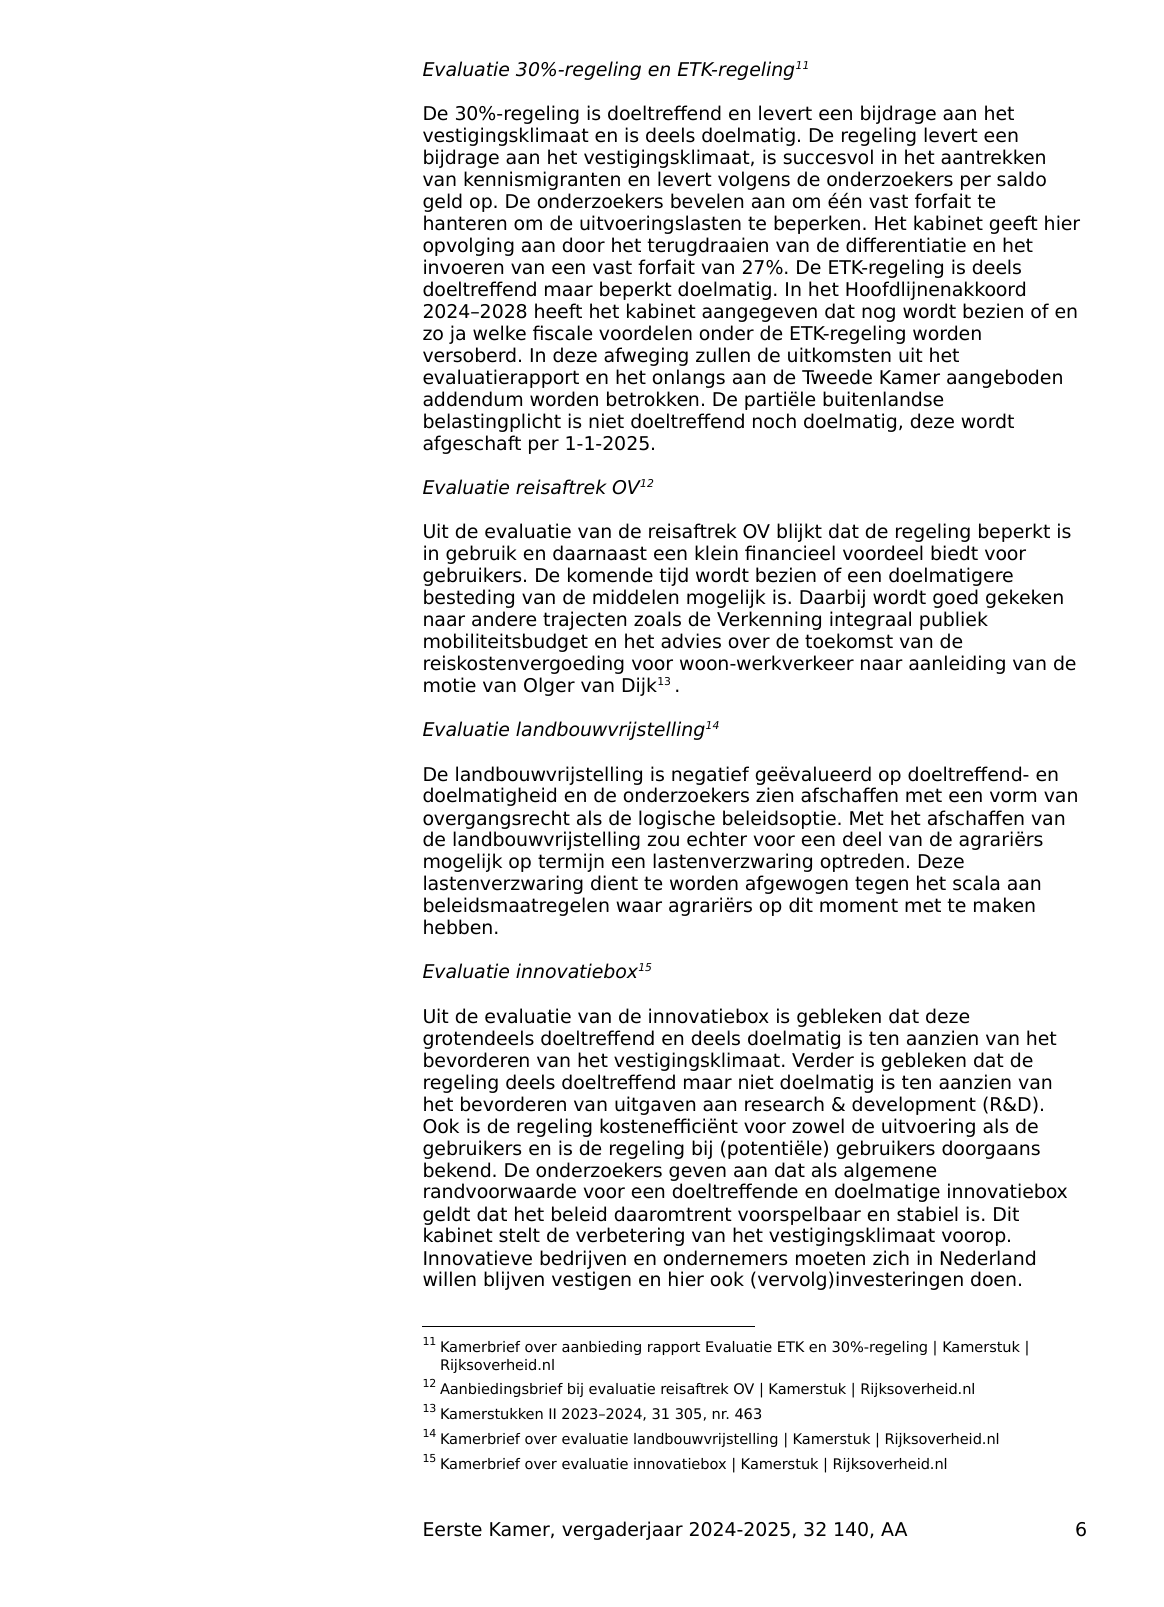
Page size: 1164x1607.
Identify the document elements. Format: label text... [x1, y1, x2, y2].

subtitle Evaluatie reisaftrek OV [422, 477, 1087, 499]
subtitle Evaluatie 30%-regeling en ETK-regeling [422, 59, 1087, 81]
text Kamerbrief over aanbieding rapport Evaluatie ETK en 30%-regeling | Kamerstuk | Rijksoverheid.nl [422, 1335, 1087, 1374]
text De 30%-regeling is doeltreffend en levert een bijdrage aan het vestigingsklimaat en is deels doelmatig. De regeling levert een bijdrage aan het vestigingsklimaat, is succesvol in het aantrekken van kennismigranten en levert volgens de onderzoekers per saldo geld op. De onderzoekers bevelen aan om één vast forfait te hanteren om de uitvoeringslasten te beperken. Het kabinet geeft hier opvolging aan door het terugdraaien van de differentiatie en het invoeren van een vast forfait van 27%. De ETK-regeling is deels doeltreffend maar beperkt doelmatig. In het Hoofdlijnenakkoord 2024–2028 heeft het kabinet aangegeven dat nog wordt bezien of en zo ja welke fiscale voordelen onder de ETK-regeling worden versoberd. In deze afweging zullen de uitkomsten uit het evaluatierapport en het onlangs aan de Tweede Kamer aangeboden addendum worden betrokken. De partiële buitenlandse belastingplicht is niet doeltreffend noch doelmatig, deze wordt afgeschaft per 1-1-2025. [422, 103, 1087, 455]
text Kamerstukken II 2023–2024, 31 305, nr. 463 [422, 1402, 1087, 1424]
text De landbouwvrijstelling is negatief geëvalueerd op doeltreffend- en doelmatigheid en de onderzoekers zien afschaffen met een vorm van overgangsrecht als de logische beleidsoptie. Met het afschaffen van de landbouwvrijstelling zou echter voor een deel van de agrariërs mogelijk op termijn een lastenverzwaring optreden. Deze lastenverzwaring dient te worden afgewogen tegen het scala aan beleidsmaatregelen waar agrariërs op dit moment met te maken hebben. [422, 763, 1087, 939]
text Uit de evaluatie van de innovatiebox is gebleken dat deze grotendeels doeltreffend en deels doelmatig is ten aanzien van het bevorderen van het vestigingsklimaat. Verder is gebleken dat de regeling deels doeltreffend maar niet doelmatig is ten aanzien van het bevorderen van uitgaven aan research & development (R&D). Ook is de regeling kostenefficiënt voor zowel de uitvoering als de gebruikers en is de regeling bij (potentiële) gebruikers doorgaans bekend. De onderzoekers geven aan dat als algemene randvoorwaarde voor een doeltreffende en doelmatige innovatiebox geldt dat het beleid daaromtrent voorspelbaar en stabiel is. Dit kabinet stelt de verbetering van het vestigingsklimaat voorop. Innovatieve bedrijven en ondernemers moeten zich in Nederland willen blijven vestigen en hier ook (vervolg)investeringen doen. [422, 1006, 1087, 1291]
text Uit de evaluatie van de reisaftrek OV blijkt dat de regeling beperkt is in gebruik en daarnaast een klein financieel voordeel biedt voor gebruikers. De komende tijd wordt bezien of een doelmatigere besteding van de middelen mogelijk is. Daarbij wordt goed gekeken naar andere trajecten zoals de Verkenning integraal publiek mobiliteitsbudget en het advies over de toekomst van de reiskostenvergoeding voor woon-werkverkeer naar aanleiding van de motie van Olger van Dijk. [422, 521, 1087, 697]
subtitle Evaluatie innovatiebox [422, 961, 1087, 983]
text Kamerbrief over evaluatie landbouwvrijstelling | Kamerstuk | Rijksoverheid.nl [422, 1427, 1087, 1449]
text Aanbiedingsbrief bij evaluatie reisaftrek OV | Kamerstuk | Rijksoverheid.nl [422, 1377, 1087, 1399]
subtitle Evaluatie landbouwvrijstelling [422, 719, 1087, 741]
text Kamerbrief over evaluatie innovatiebox | Kamerstuk | Rijksoverheid.nl [422, 1452, 1087, 1474]
